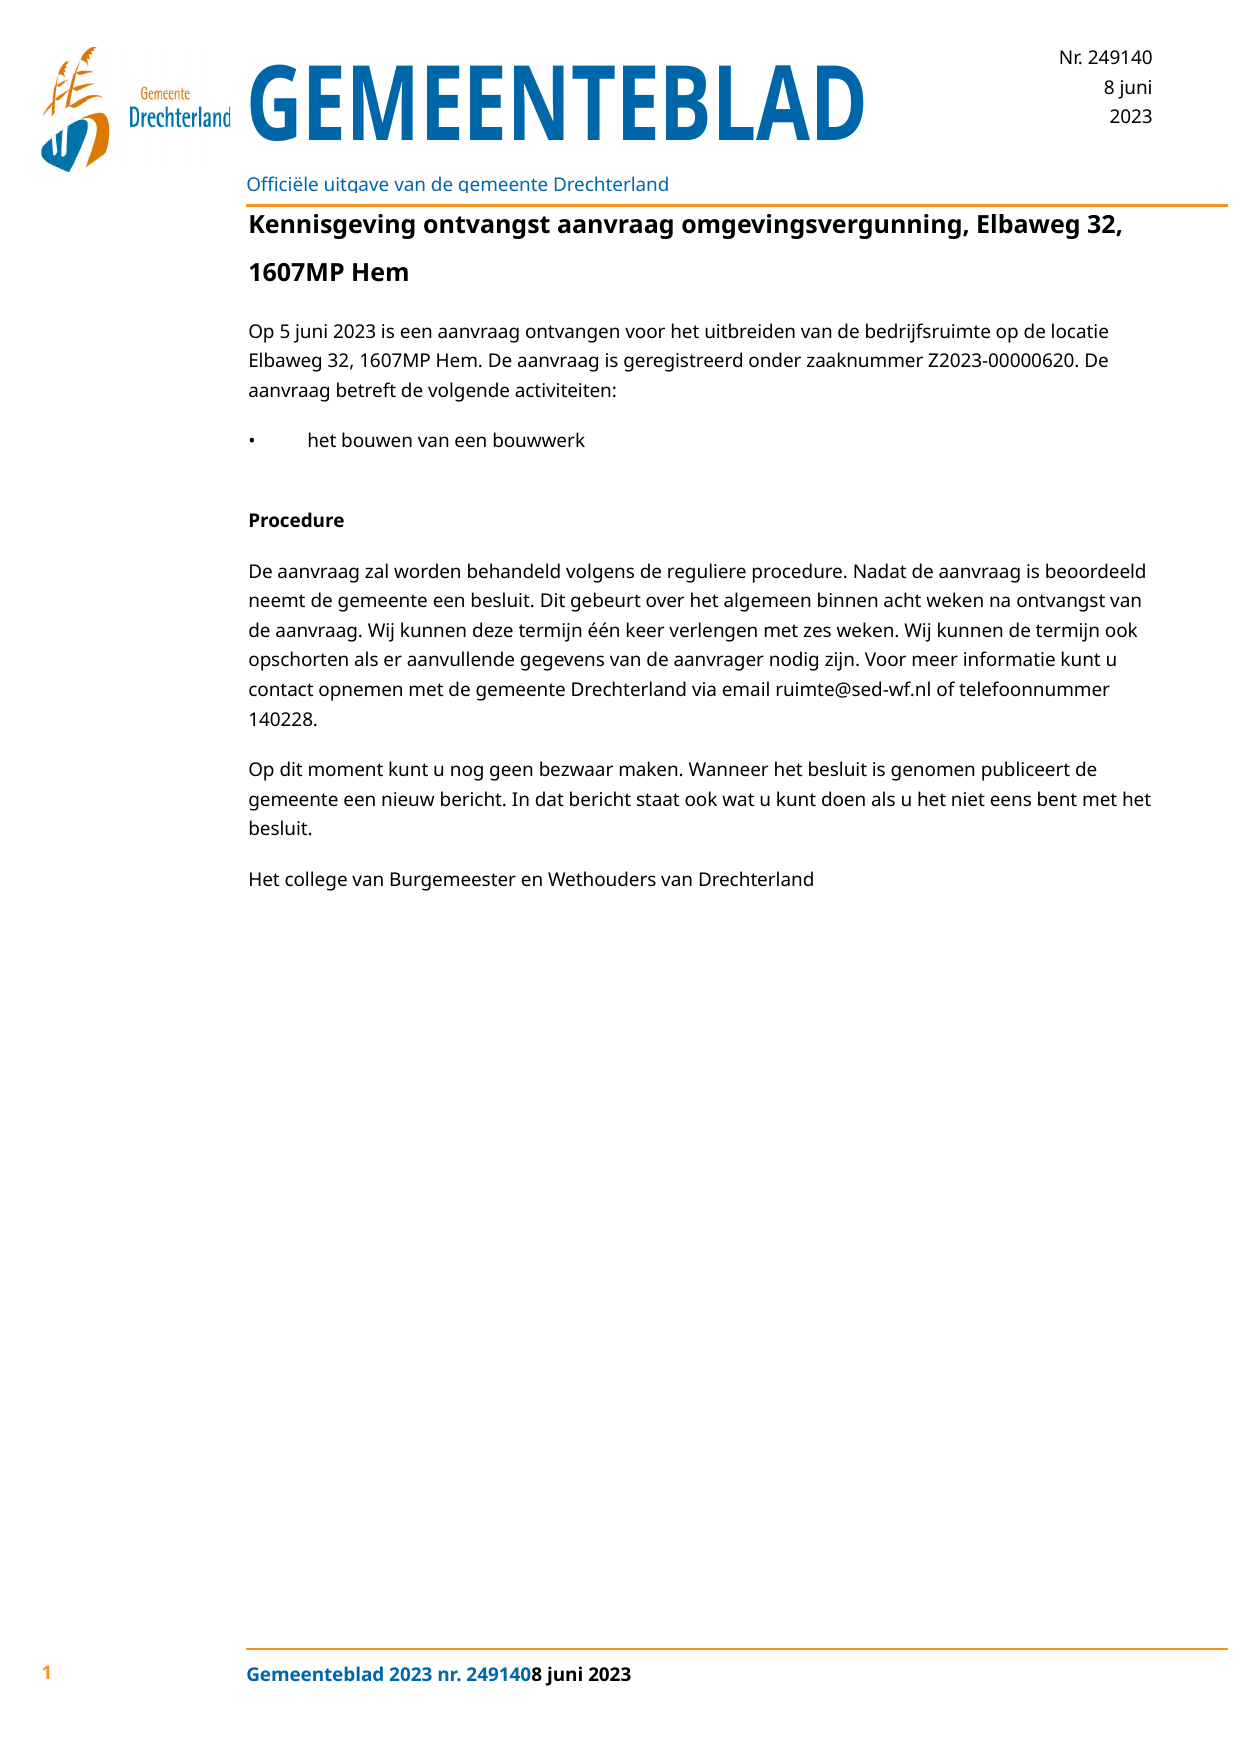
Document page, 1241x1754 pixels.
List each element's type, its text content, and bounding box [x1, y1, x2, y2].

text Op dit moment kunt u nog geen bezwaar maken. Wanneer het besluit is genomen publiceert de gemeente een nieuw bericht. In dat bericht staat ook wat u kunt doen als u het niet eens bent met het besluit. [248, 756, 1152, 841]
text Op 5 juni 2023 is een aanvraag ontvangen voor het uitbreiden van de bedrijfsruimte op de locatie Elbaweg 32, 1607MP Hem. De aanvraag is geregistreerd onder zaaknummer Z2023-00000620. De aanvraag betreft de volgende activiteiten: [248, 318, 1152, 403]
picture [41, 158, 64, 172]
picture [41, 47, 231, 172]
text De aanvraag zal worden behandeld volgens de reguliere procedure. Nadat de aanvraag is beoordeeld neemt de gemeente een besluit. Dit gebeurt over het algemeen binnen acht weken na ontvangst van de aanvraag. Wij kunnen deze termijn één keer verlengen met zes weken. Wij kunnen de termijn ook opschorten als er aanvullende gegevens van de aanvrager nodig zijn. Voor meer informatie kunt u contact opnemen met de gemeente Drechterland via email ruimte@sed-wf.nl of telefoonnummer 140228. [248, 558, 1152, 732]
picture [226, 115, 231, 124]
list het bouwen van een bouwwerk [248, 427, 1152, 453]
text Kennisgeving ontvangst aanvraag omgevingsvergunning, Elbaweg 32, 1607MP Hem [248, 207, 1152, 288]
text Het college van Burgemeester en Wethouders van Drechterland [248, 866, 1152, 892]
text Procedure [248, 507, 1152, 533]
